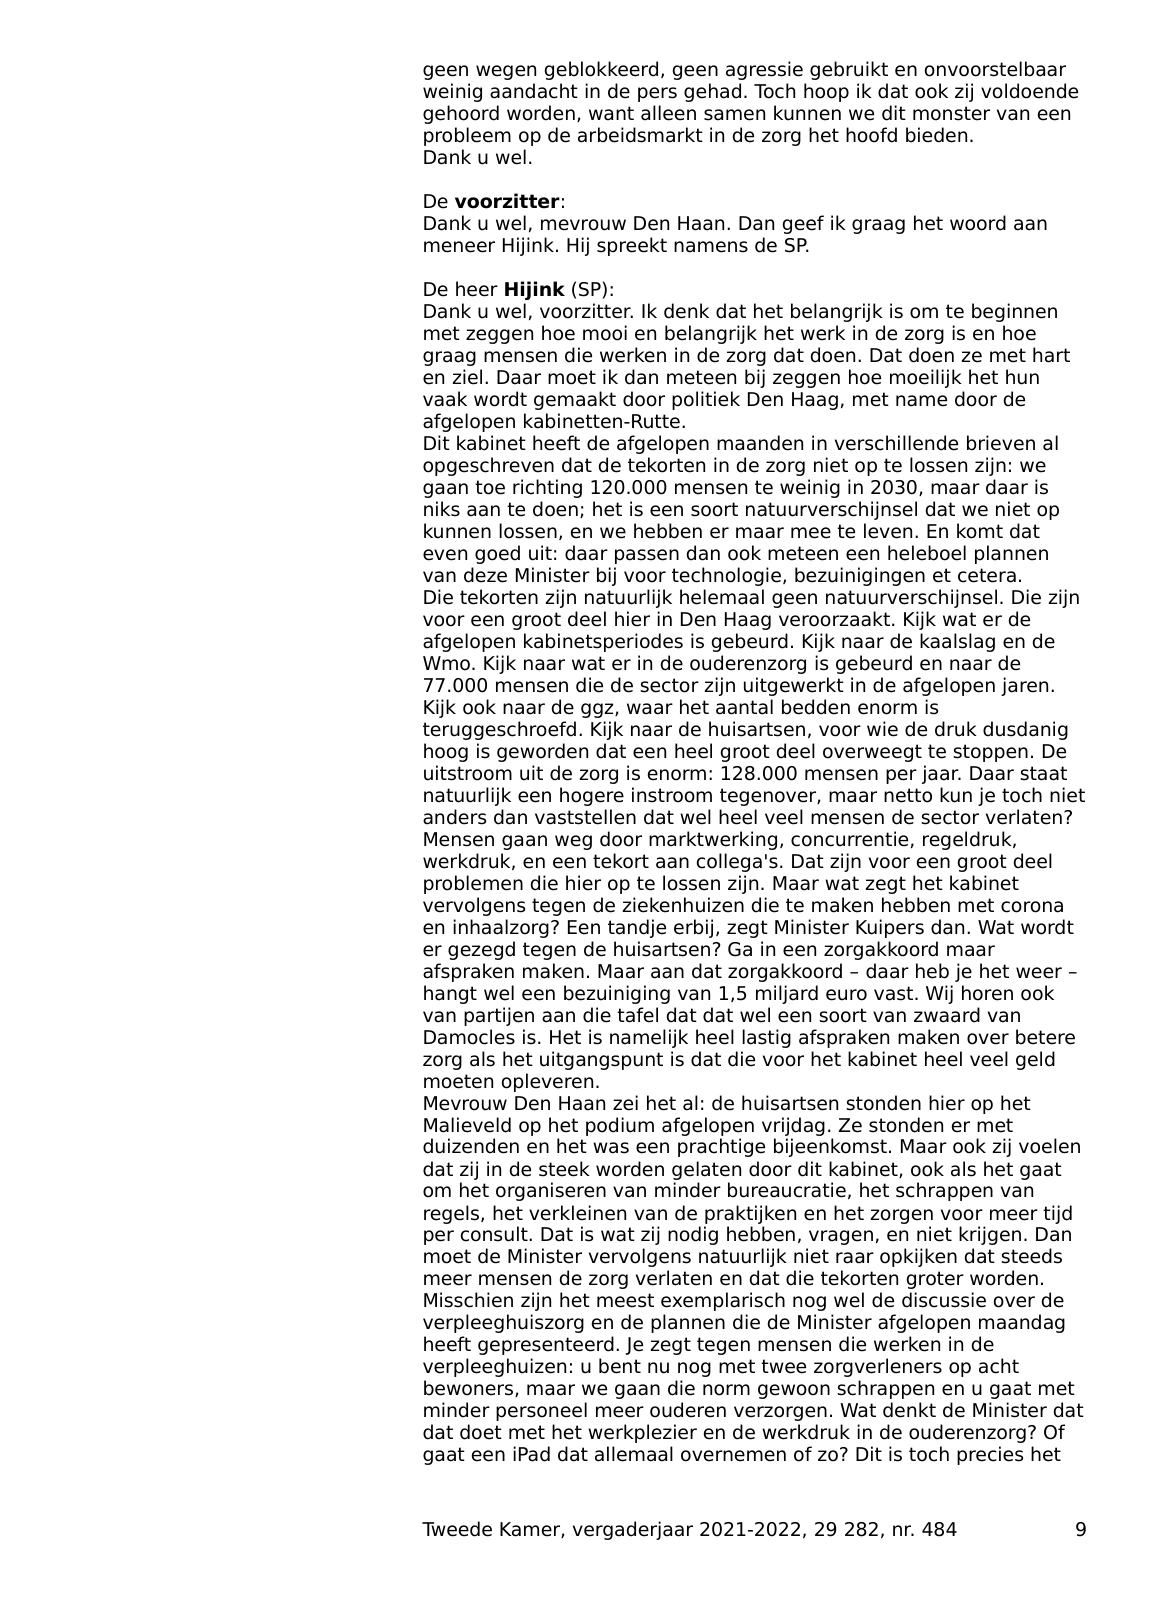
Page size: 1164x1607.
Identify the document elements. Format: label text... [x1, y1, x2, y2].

text De heer Hijink (SP): [422, 279, 1087, 301]
text Misschien zijn het meest exemplarisch nog wel de discussie over de verpleeghuiszorg en de plannen die de Minister afgelopen maandag heeft gepresenteerd. Je zegt tegen mensen die werken in de verpleeghuizen: u bent nu nog met twee zorgverleners op acht bewoners, maar we gaan die norm gewoon schrappen en u gaat met minder personeel meer ouderen verzorgen. Wat denkt de Minister dat dat doet met het werkplezier en de werkdruk in de ouderenzorg? Of gaat een iPad dat allemaal overnemen of zo? Dit is toch precies het [422, 1290, 1087, 1466]
text Dit kabinet heeft de afgelopen maanden in verschillende brieven al opgeschreven dat de tekorten in de zorg niet op te lossen zijn: we gaan toe richting 120.000 mensen te weinig in 2030, maar daar is niks aan te doen; het is een soort natuurverschijnsel dat we niet op kunnen lossen, en we hebben er maar mee te leven. En komt dat even goed uit: daar passen dan ook meteen een heleboel plannen van deze Minister bij voor technologie, bezuinigingen et cetera. [422, 433, 1087, 587]
text Mevrouw Den Haan zei het al: de huisartsen stonden hier op het Malieveld op het podium afgelopen vrijdag. Ze stonden er met duizenden en het was een prachtige bijeenkomst. Maar ook zij voelen dat zij in de steek worden gelaten door dit kabinet, ook als het gaat om het organiseren van minder bureaucratie, het schrappen van regels, het verkleinen van de praktijken en het zorgen voor meer tijd per consult. Dat is wat zij nodig hebben, vragen, en niet krijgen. Dan moet de Minister vervolgens natuurlijk niet raar opkijken dat steeds meer mensen de zorg verlaten en dat die tekorten groter worden. [422, 1092, 1087, 1290]
text Mensen gaan weg door marktwerking, concurrentie, regeldruk, werkdruk, en een tekort aan collega's. Dat zijn voor een groot deel problemen die hier op te lossen zijn. Maar wat zegt het kabinet vervolgens tegen de ziekenhuizen die te maken hebben met corona en inhaalzorg? Een tandje erbij, zegt Minister Kuipers dan. Wat wordt er gezegd tegen de huisartsen? Ga in een zorgakkoord maar afspraken maken. Maar aan dat zorgakkoord – daar heb je het weer – hangt wel een bezuiniging van 1,5 miljard euro vast. Wij horen ook van partijen aan die tafel dat dat wel een soort van zwaard van Damocles is. Het is namelijk heel lastig afspraken maken over betere zorg als het uitgangspunt is dat die voor het kabinet heel veel geld moeten opleveren. [422, 829, 1087, 1092]
text Dank u wel, voorzitter. Ik denk dat het belangrijk is om te beginnen met zeggen hoe mooi en belangrijk het werk in de zorg is en hoe graag mensen die werken in de zorg dat doen. Dat doen ze met hart en ziel. Daar moet ik dan meteen bij zeggen hoe moeilijk het hun vaak wordt gemaakt door politiek Den Haag, met name door de afgelopen kabinetten-Rutte. [422, 301, 1087, 433]
text geen wegen geblokkeerd, geen agressie gebruikt en onvoorstelbaar weinig aandacht in de pers gehad. Toch hoop ik dat ook zij voldoende gehoord worden, want alleen samen kunnen we dit monster van een probleem op de arbeidsmarkt in de zorg het hoofd bieden. [422, 59, 1087, 147]
text Dank u wel. [422, 147, 1087, 169]
text Dank u wel, mevrouw Den Haan. Dan geef ik graag het woord aan meneer Hijink. Hij spreekt namens de SP. [422, 213, 1087, 257]
text De voorzitter: [422, 191, 1087, 213]
text Die tekorten zijn natuurlijk helemaal geen natuurverschijnsel. Die zijn voor een groot deel hier in Den Haag veroorzaakt. Kijk wat er de afgelopen kabinetsperiodes is gebeurd. Kijk naar de kaalslag en de Wmo. Kijk naar wat er in de ouderenzorg is gebeurd en naar de 77.000 mensen die de sector zijn uitgewerkt in de afgelopen jaren. Kijk ook naar de ggz, waar het aantal bedden enorm is teruggeschroefd. Kijk naar de huisartsen, voor wie de druk dusdanig hoog is geworden dat een heel groot deel overweegt te stoppen. De uitstroom uit de zorg is enorm: 128.000 mensen per jaar. Daar staat natuurlijk een hogere instroom tegenover, maar netto kun je toch niet anders dan vaststellen dat wel heel veel mensen de sector verlaten? [422, 587, 1087, 829]
